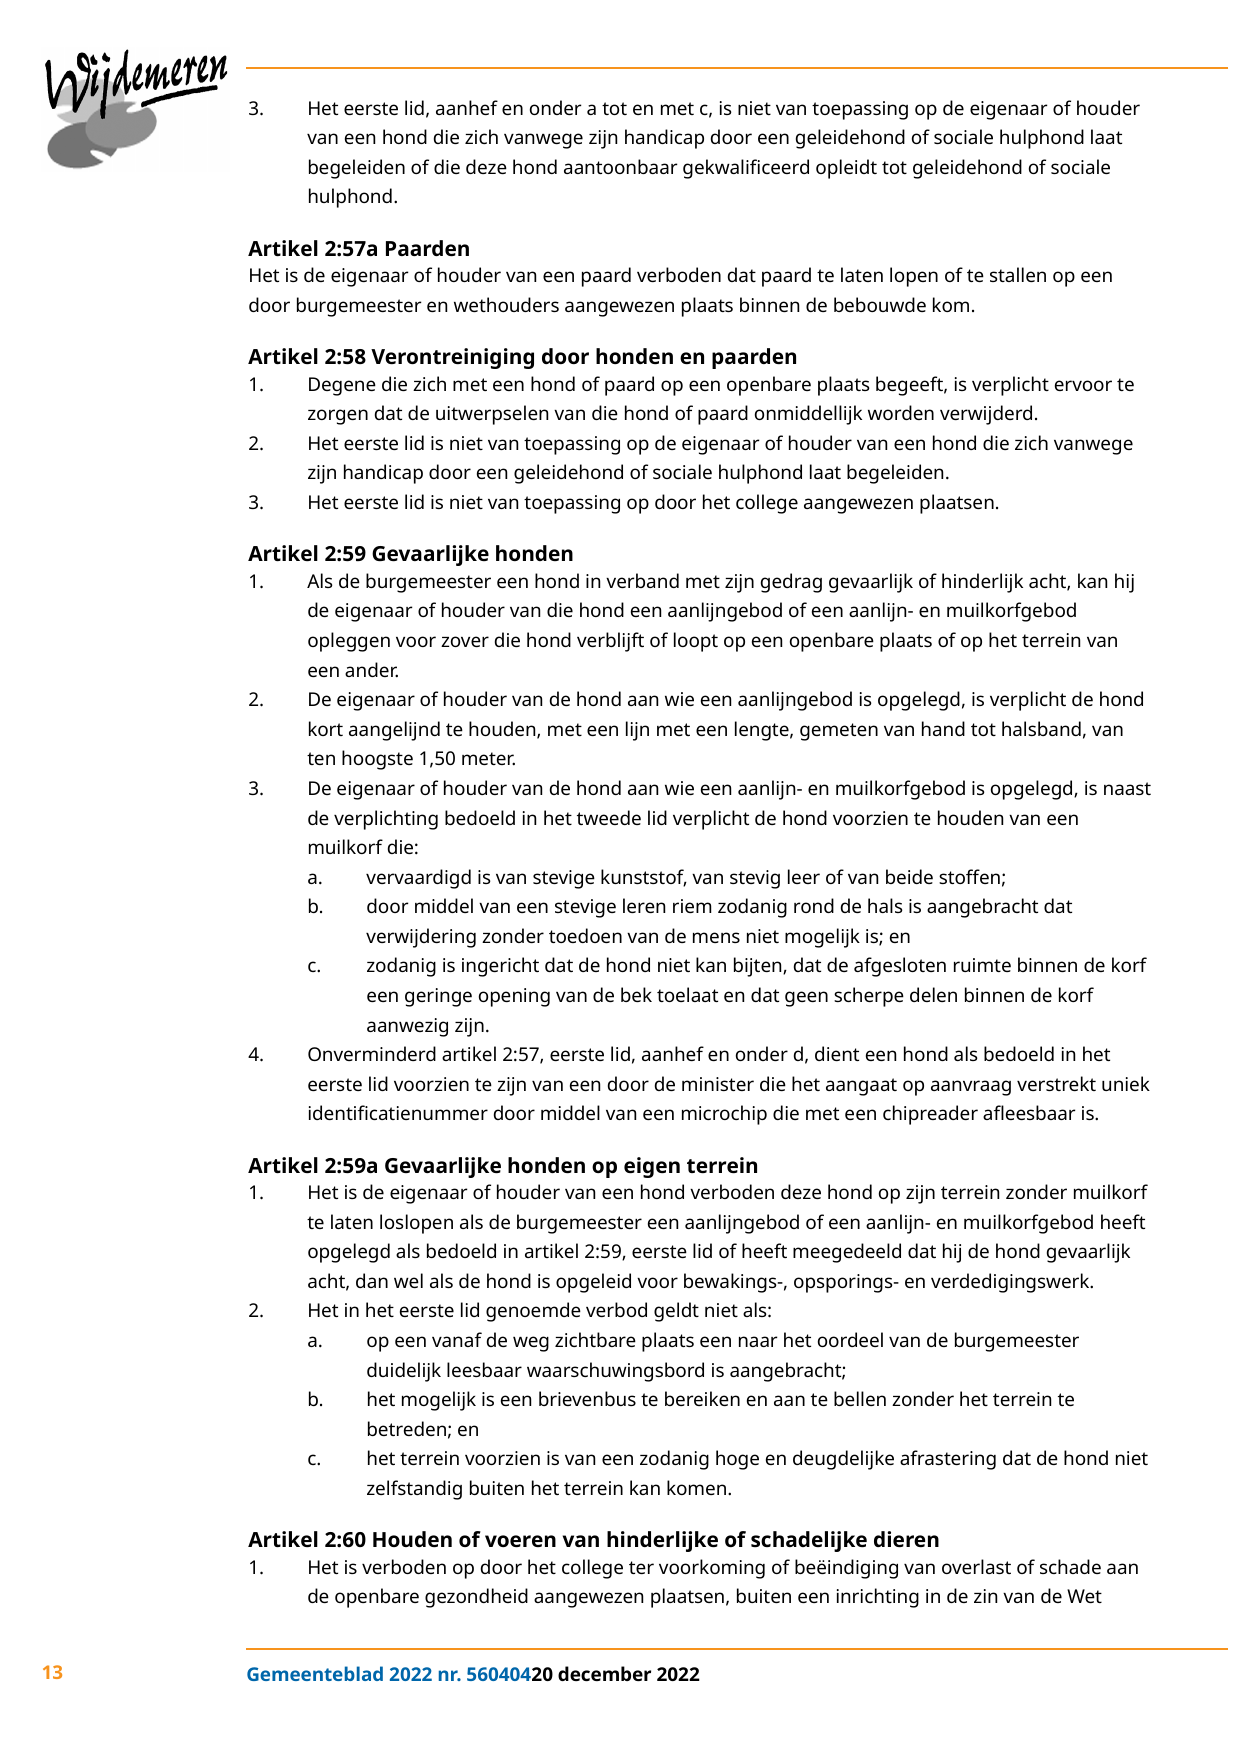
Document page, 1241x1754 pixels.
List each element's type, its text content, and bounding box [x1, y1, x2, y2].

list zodanig is ingericht dat de hond niet kan bijten, dat de afgesloten ruimte binnen de korf een geringe opening van de bek toelaat en dat geen scherpe delen binnen de korf aanwezig zijn. [307, 953, 1152, 1037]
picture [41, 47, 231, 172]
list op een vanaf de weg zichtbare plaats een naar het oordeel van de burgemeester duidelijk leesbaar waarschuwingsbord is aangebracht; [307, 1327, 1152, 1383]
list het terrein voorzien is van een zodanig hoge en deugdelijke afrastering dat de hond niet zelfstandig buiten het terrein kan komen. [307, 1446, 1152, 1501]
list Onverminderd artikel 2:57, eerste lid, aanhef en onder d, dient een hond als bedoeld in het eerste lid voorzien te zijn van een door de minister die het aangaat op aanvraag verstrekt uniek identificatienummer door middel van een microchip die met een chipreader afleesbaar is. [248, 1041, 1152, 1126]
list het mogelijk is een brievenbus te bereiken en aan te bellen zonder het terrein te betreden; en [307, 1386, 1152, 1442]
list vervaardigd is van stevige kunststof, van stevig leer of van beide stoffen; [307, 864, 1152, 889]
list Degene die zich met een hond of paard op een openbare plaats begeeft, is verplicht ervoor te zorgen dat de uitwerpselen van die hond of paard onmiddellijk worden verwijderd. [248, 371, 1152, 426]
list Als de burgemeester een hond in verband met zijn gedrag gevaarlijk of hinderlijk acht, kan hij de eigenaar of houder van die hond een aanlijngebod of een aanlijn- en muilkorfgebod opleggen voor zover die hond verblijft of loopt op een openbare plaats of op het terrein van een ander. [248, 568, 1152, 682]
text Artikel 2:58 Verontreiniging door honden en paarden [248, 342, 1152, 371]
list Het in het eerste lid genoemde verbod geldt niet als: [248, 1298, 1152, 1323]
list Het is verboden op door het college ter voorkoming of beëindiging van overlast of schade aan de openbare gezondheid aangewezen plaatsen, buiten een inrichting in de zin van de Wet [248, 1554, 1152, 1609]
list door middel van een stevige leren riem zodanig rond de hals is aangebracht dat verwijdering zonder toedoen van de mens niet mogelijk is; en [307, 893, 1152, 949]
list Het eerste lid is niet van toepassing op door het college aangewezen plaatsen. [248, 489, 1152, 515]
text Artikel 2:59a Gevaarlijke honden op eigen terrein [248, 1151, 1152, 1179]
list Het is de eigenaar of houder van een hond verboden deze hond op zijn terrein zonder muilkorf te laten loslopen als de burgemeester een aanlijngebod of een aanlijn- en muilkorfgebod heeft opgelegd als bedoeld in artikel 2:59, eerste lid of heeft meegedeeld dat hij de hond gevaarlijk acht, dan wel als de hond is opgeleid voor bewakings-, opsporings- en verdedigingswerk. [248, 1179, 1152, 1294]
list De eigenaar of houder van de hond aan wie een aanlijngebod is opgelegd, is verplicht de hond kort aangelijnd te houden, met een lijn met een lengte, gemeten van hand tot halsband, van ten hoogste 1,50 meter. [248, 686, 1152, 771]
list De eigenaar of houder van de hond aan wie een aanlijn- en muilkorfgebod is opgelegd, is naast de verplichting bedoeld in het tweede lid verplicht de hond voorzien te houden van een muilkorf die: [248, 775, 1152, 860]
text Artikel 2:57a Paarden [248, 234, 1152, 262]
list Het eerste lid is niet van toepassing op de eigenaar of houder van een hond die zich vanwege zijn handicap door een geleidehond of sociale hulphond laat begeleiden. [248, 430, 1152, 485]
text Artikel 2:59 Gevaarlijke honden [248, 539, 1152, 568]
text Artikel 2:60 Houden of voeren van hinderlijke of schadelijke dieren [248, 1526, 1152, 1554]
list Het eerste lid, aanhef en onder a tot en met c, is niet van toepassing op de eigenaar of houder van een hond die zich vanwege zijn handicap door een geleidehond of sociale hulphond laat begeleiden of die deze hond aantoonbaar gekwalificeerd opleidt tot geleidehond of sociale hulphond. [248, 95, 1152, 209]
text Het is de eigenaar of houder van een paard verboden dat paard te laten lopen of te stallen op een door burgemeester en wethouders aangewezen plaats binnen de bebouwde kom. [248, 262, 1152, 318]
